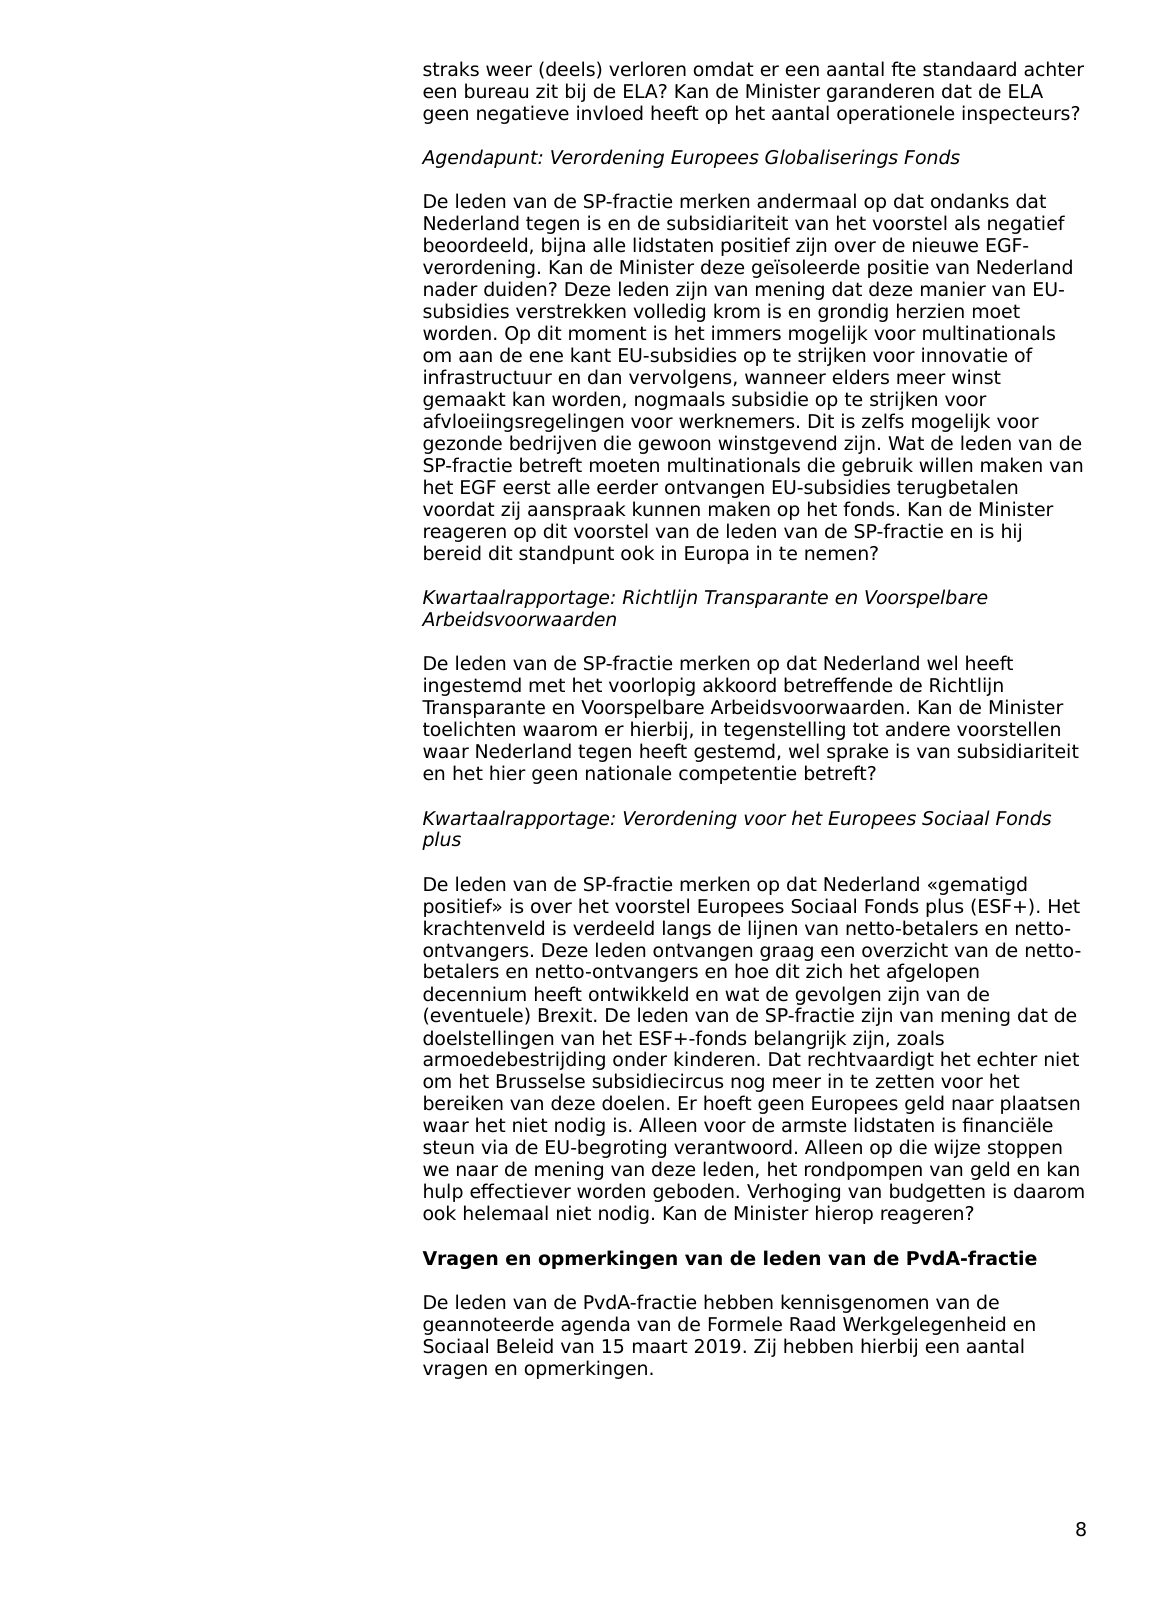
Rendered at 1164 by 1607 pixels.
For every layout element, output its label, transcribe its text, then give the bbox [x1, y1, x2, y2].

subtitle Agendapunt: Verordening Europees Globaliserings Fonds [422, 147, 1087, 169]
text De leden van de SP-fractie merken op dat Nederland wel heeft ingestemd met het voorlopig akkoord betreffende de Richtlijn Transparante en Voorspelbare Arbeidsvoorwaarden. Kan de Minister toelichten waarom er hierbij, in tegenstelling tot andere voorstellen waar Nederland tegen heeft gestemd, wel sprake is van subsidiariteit en het hier geen nationale competentie betreft? [422, 653, 1087, 785]
subtitle Kwartaalrapportage: Verordening voor het Europees Sociaal Fonds plus [422, 807, 1087, 851]
text De leden van de SP-fractie merken op dat Nederland «gematigd positief» is over het voorstel Europees Sociaal Fonds plus (ESF+). Het krachtenveld is verdeeld langs de lijnen van netto-betalers en netto-ontvangers. Deze leden ontvangen graag een overzicht van de netto-betalers en netto-ontvangers en hoe dit zich het afgelopen decennium heeft ontwikkeld en wat de gevolgen zijn van de (eventuele) Brexit. De leden van de SP-fractie zijn van mening dat de doelstellingen van het ESF+-fonds belangrijk zijn, zoals armoedebestrijding onder kinderen. Dat rechtvaardigt het echter niet om het Brusselse subsidiecircus nog meer in te zetten voor het bereiken van deze doelen. Er hoeft geen Europees geld naar plaatsen waar het niet nodig is. Alleen voor de armste lidstaten is financiële steun via de EU-begroting verantwoord. Alleen op die wijze stoppen we naar de mening van deze leden, het rondpompen van geld en kan hulp effectiever worden geboden. Verhoging van budgetten is daarom ook helemaal niet nodig. Kan de Minister hierop reageren? [422, 873, 1087, 1225]
text De leden van de SP-fractie merken andermaal op dat ondanks dat Nederland tegen is en de subsidiariteit van het voorstel als negatief beoordeeld, bijna alle lidstaten positief zijn over de nieuwe EGF-verordening. Kan de Minister deze geïsoleerde positie van Nederland nader duiden? Deze leden zijn van mening dat deze manier van EU-subsidies verstrekken volledig krom is en grondig herzien moet worden. Op dit moment is het immers mogelijk voor multinationals om aan de ene kant EU-subsidies op te strijken voor innovatie of infrastructuur en dan vervolgens, wanneer elders meer winst gemaakt kan worden, nogmaals subsidie op te strijken voor afvloeiingsregelingen voor werknemers. Dit is zelfs mogelijk voor gezonde bedrijven die gewoon winstgevend zijn. Wat de leden van de SP-fractie betreft moeten multinationals die gebruik willen maken van het EGF eerst alle eerder ontvangen EU-subsidies terugbetalen voordat zij aanspraak kunnen maken op het fonds. Kan de Minister reageren op dit voorstel van de leden van de SP-fractie en is hij bereid dit standpunt ook in Europa in te nemen? [422, 191, 1087, 565]
text De leden van de PvdA-fractie hebben kennisgenomen van de geannoteerde agenda van de Formele Raad Werkgelegenheid en Sociaal Beleid van 15 maart 2019. Zij hebben hierbij een aantal vragen en opmerkingen. [422, 1292, 1087, 1379]
subtitle Vragen en opmerkingen van de leden van de PvdA-fractie [422, 1247, 1087, 1269]
text straks weer (deels) verloren omdat er een aantal fte standaard achter een bureau zit bij de ELA? Kan de Minister garanderen dat de ELA geen negatieve invloed heeft op het aantal operationele inspecteurs? [422, 59, 1087, 125]
subtitle Kwartaalrapportage: Richtlijn Transparante en Voorspelbare Arbeidsvoorwaarden [422, 587, 1087, 631]
